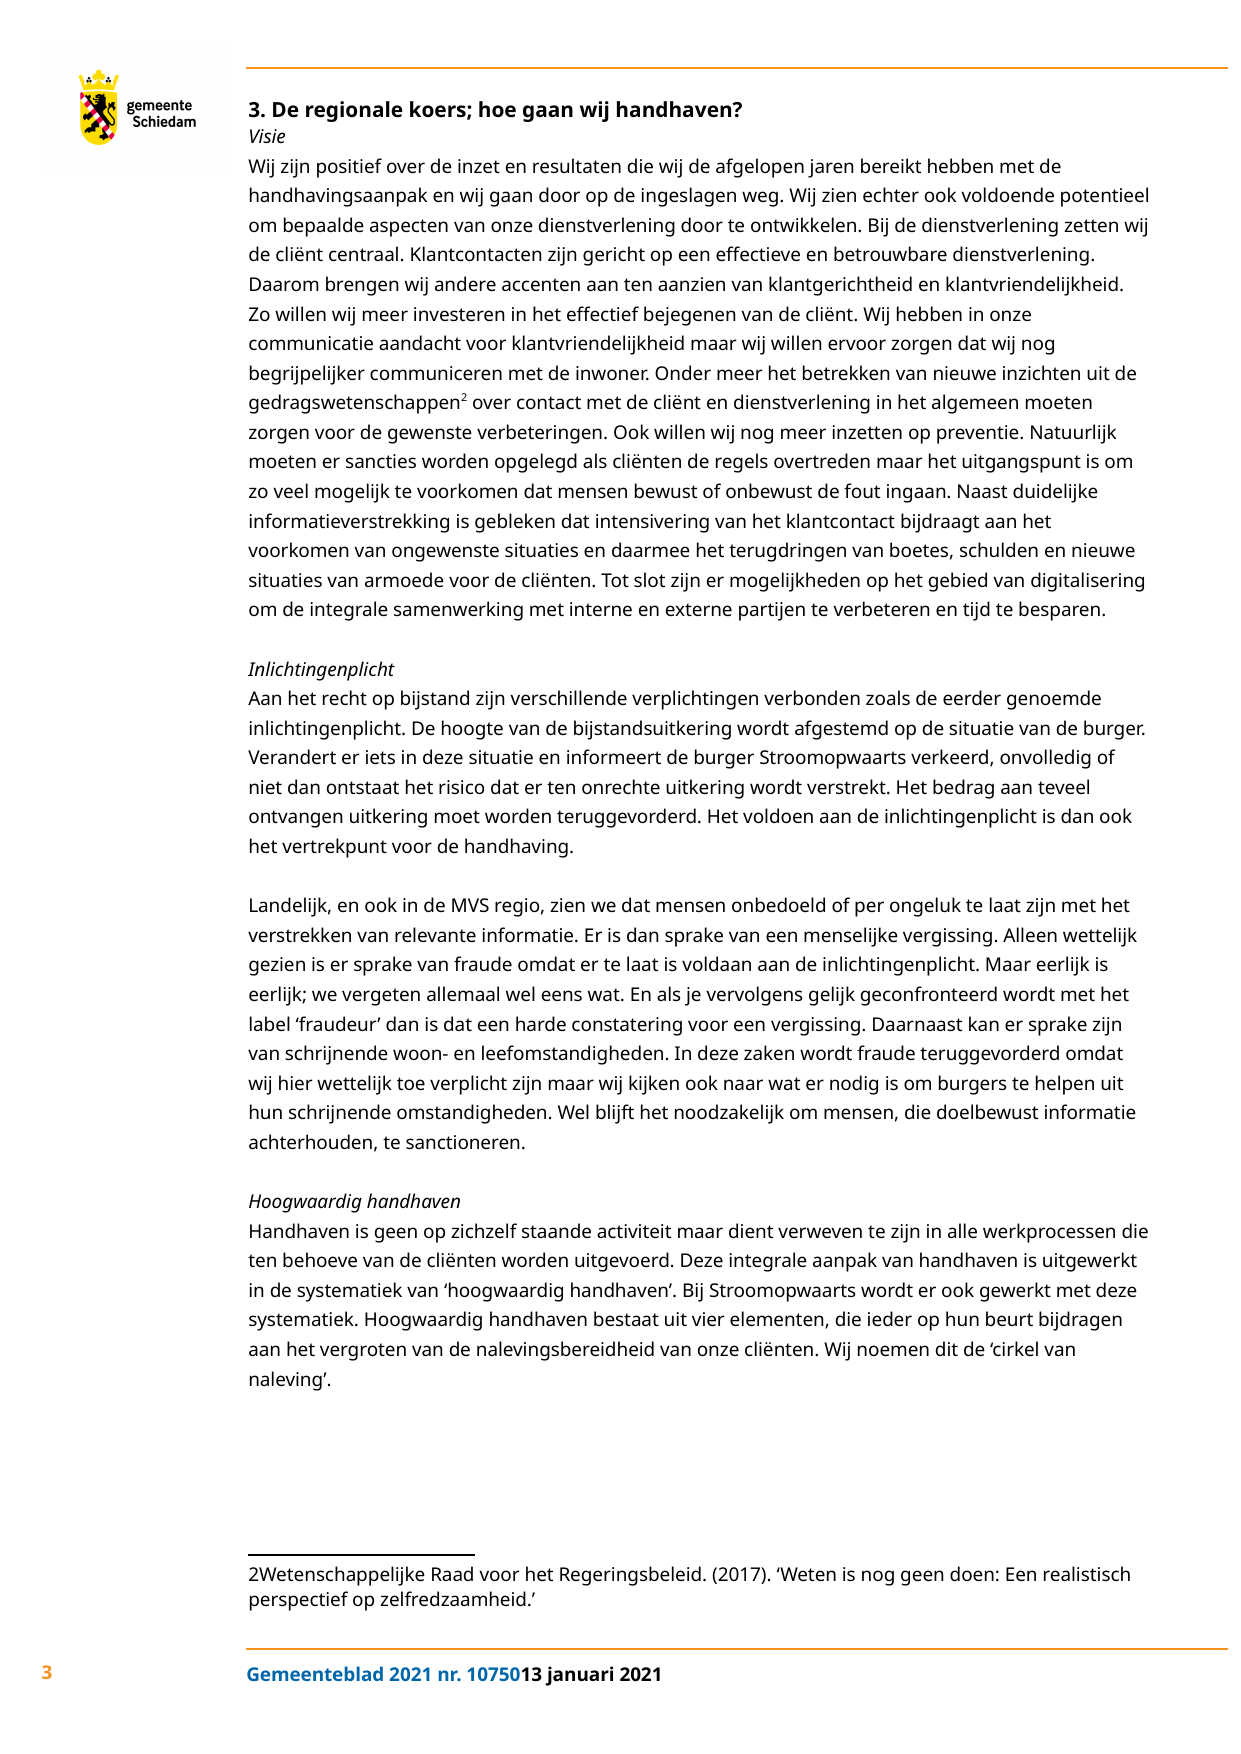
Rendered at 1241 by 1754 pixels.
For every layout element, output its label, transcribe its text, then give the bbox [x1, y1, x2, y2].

text 3. De regionale koers; hoe gaan wij handhaven? [248, 95, 1152, 123]
picture [41, 47, 231, 172]
text Landelijk, en ook in de MVS regio, zien we dat mensen onbedoeld of per ongeluk te laat zijn met het verstrekken van relevante informatie. Er is dan sprake van een menselijke vergissing. Alleen wettelijk gezien is er sprake van fraude omdat er te laat is voldaan aan de inlichtingenplicht. Maar eerlijk is eerlijk; we vergeten allemaal wel eens wat. En als je vervolgens gelijk geconfronteerd wordt met het label ‘fraudeur’ dan is dat een harde constatering voor een vergissing. Daarnaast kan er sprake zijn van schrijnende woon- en leefomstandigheden. In deze zaken wordt fraude teruggevorderd omdat wij hier wettelijk toe verplicht zijn maar wij kijken ook naar wat er nodig is om burgers te helpen uit hun schrijnende omstandigheden. Wel blijft het noodzakelijk om mensen, die doelbewust informatie achterhouden, te sanctioneren. [248, 892, 1152, 1155]
text Handhaven is geen op zichzelf staande activiteit maar dient verweven te zijn in alle werkprocessen die ten behoeve van de cliënten worden uitgevoerd. Deze integrale aanpak van handhaven is uitgewerkt in de systematiek van ‘hoogwaardig handhaven’. Bij Stroomopwaarts wordt er ook gewerkt met deze systematiek. Hoogwaardig handhaven bestaat uit vier elementen, die ieder op hun beurt bijdragen aan het vergroten van de nalevingsbereidheid van onze cliënten. Wij noemen dit de ‘cirkel van naleving’. [248, 1218, 1152, 1391]
text Hoogwaardig handhaven [248, 1188, 1152, 1214]
text Wij zijn positief over de inzet en resultaten die wij de afgelopen jaren bereikt hebben met de handhavingsaanpak en wij gaan door op de ingeslagen weg. Wij zien echter ook voldoende potentieel om bepaalde aspecten van onze dienstverlening door te ontwikkelen. Bij de dienstverlening zetten wij de cliënt centraal. Klantcontacten zijn gericht op een effectieve en betrouwbare dienstverlening. Daarom brengen wij andere accenten aan ten aanzien van klantgerichtheid en klantvriendelijkheid. Zo willen wij meer investeren in het effectief bejegenen van de cliënt. Wij hebben in onze communicatie aandacht voor klantvriendelijkheid maar wij willen ervoor zorgen dat wij nog begrijpelijker communiceren met de inwoner. Onder meer het betrekken van nieuwe inzichten uit de gedragswetenschappen over contact met de cliënt en dienstverlening in het algemeen moeten zorgen voor de gewenste verbeteringen. Ook willen wij nog meer inzetten op preventie. Natuurlijk moeten er sancties worden opgelegd als cliënten de regels overtreden maar het uitgangspunt is om zo veel mogelijk te voorkomen dat mensen bewust of onbewust de fout ingaan. Naast duidelijke informatieverstrekking is gebleken dat intensivering van het klantcontact bijdraagt aan het voorkomen van ongewenste situaties en daarmee het terugdringen van boetes, schulden en nieuwe situaties van armoede voor de cliënten. Tot slot zijn er mogelijkheden op het gebied van digitalisering om de integrale samenwerking met interne en externe partijen te verbeteren en tijd te besparen. [248, 153, 1152, 622]
text Inlichtingenplicht [248, 656, 1152, 681]
text Wetenschappelijke Raad voor het Regeringsbeleid. (2017). ‘Weten is nog geen doen: Een realistisch perspectief op zelfredzaamheid.’ [248, 1561, 1152, 1612]
text Aan het recht op bijstand zijn verschillende verplichtingen verbonden zoals de eerder genoemde inlichtingenplicht. De hoogte van de bijstandsuitkering wordt afgestemd op de situatie van de burger. Verandert er iets in deze situatie en informeert de burger Stroomopwaarts verkeerd, onvolledig of niet dan ontstaat het risico dat er ten onrechte uitkering wordt verstrekt. Het bedrag aan teveel ontvangen uitkering moet worden teruggevorderd. Het voldoen aan de inlichtingenplicht is dan ook het vertrekpunt voor de handhaving. [248, 685, 1152, 859]
text Visie [248, 123, 1152, 149]
